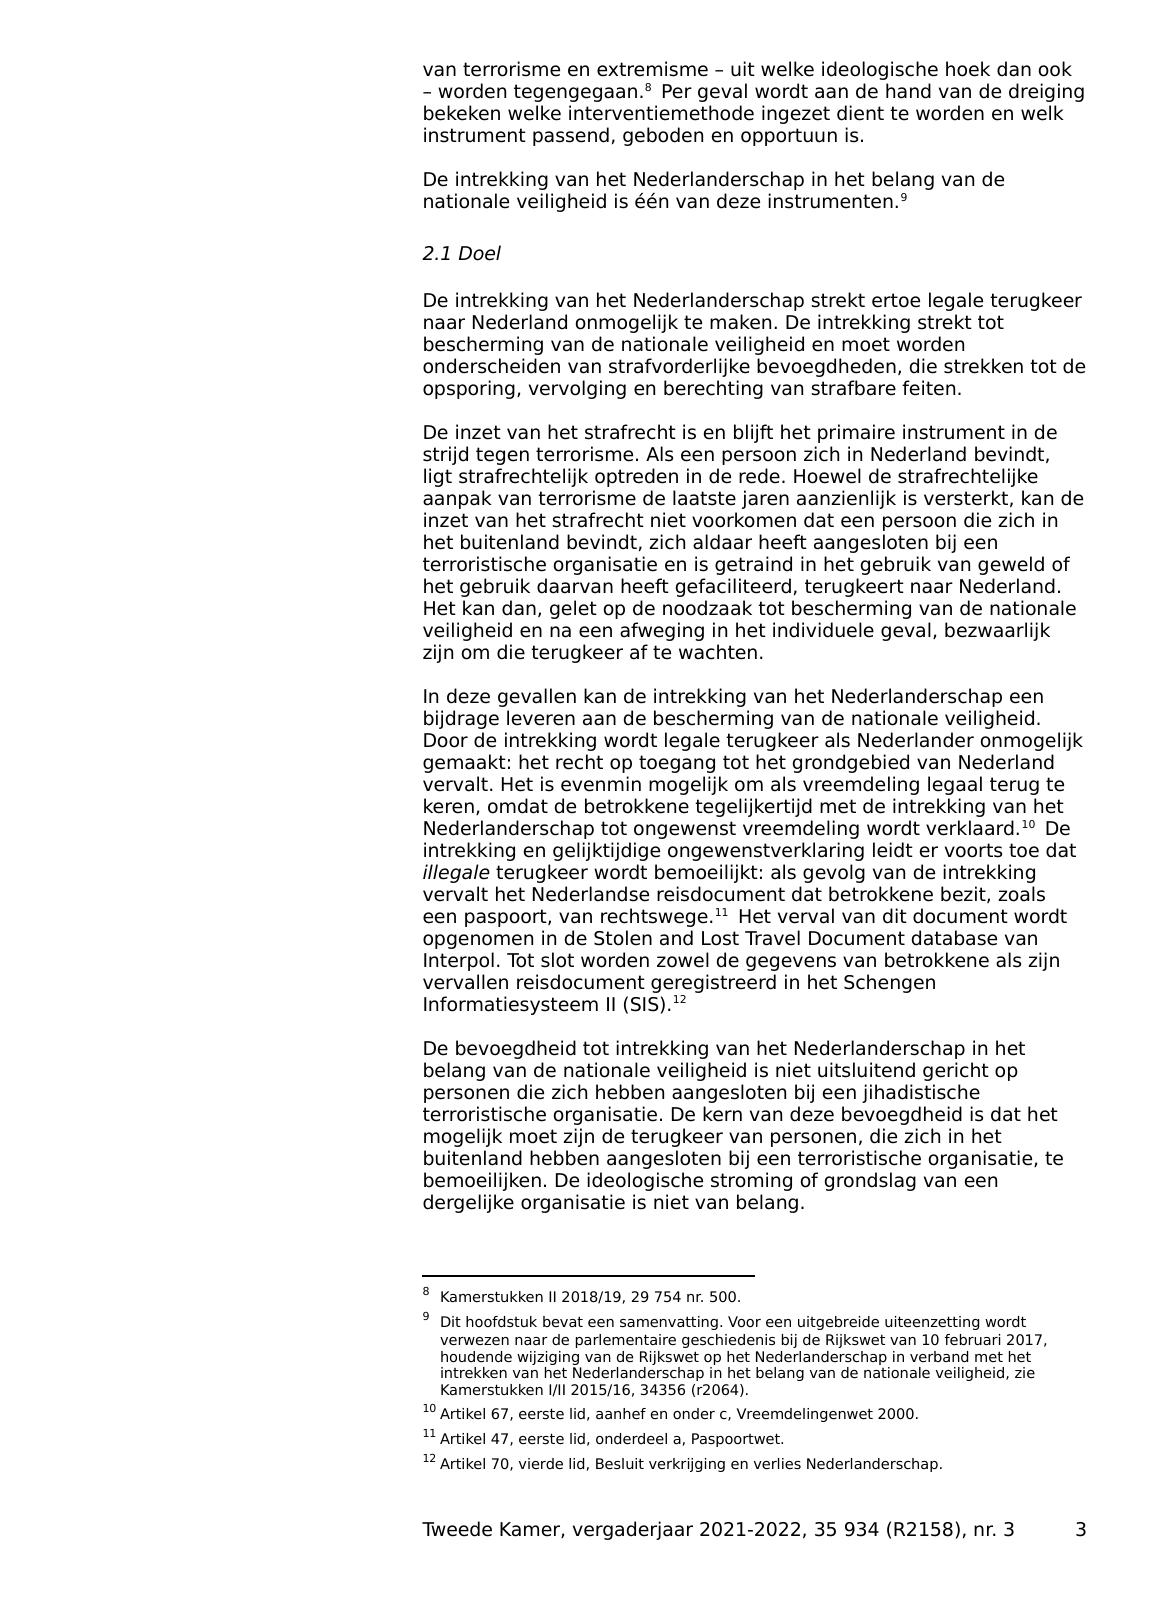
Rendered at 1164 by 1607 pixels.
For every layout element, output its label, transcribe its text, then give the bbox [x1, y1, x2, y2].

text De intrekking van het Nederlanderschap strekt ertoe legale terugkeer naar Nederland onmogelijk te maken. De intrekking strekt tot bescherming van de nationale veiligheid en moet worden onderscheiden van strafvorderlijke bevoegdheden, die strekken tot de opsporing, vervolging en berechting van strafbare feiten. [422, 290, 1087, 400]
text Kamerstukken II 2018/19, 29 754 nr. 500. [422, 1285, 1087, 1307]
text De inzet van het strafrecht is en blijft het primaire instrument in de strijd tegen terrorisme. Als een persoon zich in Nederland bevindt, ligt strafrechtelijk optreden in de rede. Hoewel de strafrechtelijke aanpak van terrorisme de laatste jaren aanzienlijk is versterkt, kan de inzet van het strafrecht niet voorkomen dat een persoon die zich in het buitenland bevindt, zich aldaar heeft aangesloten bij een terroristische organisatie en is getraind in het gebruik van geweld of het gebruik daarvan heeft gefaciliteerd, terugkeert naar Nederland. Het kan dan, gelet op de noodzaak tot bescherming van de nationale veiligheid en na een afweging in het individuele geval, bezwaarlijk zijn om die terugkeer af te wachten. [422, 422, 1087, 664]
text De bevoegdheid tot intrekking van het Nederlanderschap in het belang van de nationale veiligheid is niet uitsluitend gericht op personen die zich hebben aangesloten bij een jihadistische terroristische organisatie. De kern van deze bevoegdheid is dat het mogelijk moet zijn de terugkeer van personen, die zich in het buitenland hebben aangesloten bij een terroristische organisatie, te bemoeilijken. De ideologische stroming of grondslag van een dergelijke organisatie is niet van belang. [422, 1038, 1087, 1214]
subtitle 2.1 Doel [422, 243, 1087, 265]
text In deze gevallen kan de intrekking van het Nederlanderschap een bijdrage leveren aan de bescherming van de nationale veiligheid. Door de intrekking wordt legale terugkeer als Nederlander onmogelijk gemaakt: het recht op toegang tot het grondgebied van Nederland vervalt. Het is evenmin mogelijk om als vreemdeling legaal terug te keren, omdat de betrokkene tegelijkertijd met de intrekking van het Nederlanderschap tot ongewenst vreemdeling wordt verklaard. De intrekking en gelijktijdige ongewenstverklaring leidt er voorts toe dat illegale terugkeer wordt bemoeilijkt: als gevolg van de intrekking vervalt het Nederlandse reisdocument dat betrokkene bezit, zoals een paspoort, van rechtswege. Het verval van dit document wordt opgenomen in de Stolen and Lost Travel Document database van Interpol. Tot slot worden zowel de gegevens van betrokkene als zijn vervallen reisdocument geregistreerd in het Schengen Informatiesysteem II (SIS). [422, 686, 1087, 1016]
text De intrekking van het Nederlanderschap in het belang van de nationale veiligheid is één van deze instrumenten. [422, 169, 1087, 213]
text van terrorisme en extremisme – uit welke ideologische hoek dan ook – worden tegengegaan. Per geval wordt aan de hand van de dreiging bekeken welke interventiemethode ingezet dient te worden en welk instrument passend, geboden en opportuun is. [422, 59, 1087, 147]
text Artikel 67, eerste lid, aanhef en onder c, Vreemdelingenwet 2000. [422, 1402, 1087, 1424]
text Artikel 47, eerste lid, onderdeel a, Paspoortwet. [422, 1427, 1087, 1449]
text Dit hoofdstuk bevat een samenvatting. Voor een uitgebreide uiteenzetting wordt verwezen naar de parlementaire geschiedenis bij de Rijkswet van 10 februari 2017, houdende wijziging van de Rijkswet op het Nederlanderschap in verband met het intrekken van het Nederlanderschap in het belang van de nationale veiligheid, zie Kamerstukken I/II 2015/16, 34356 (r2064). [422, 1310, 1087, 1399]
text Artikel 70, vierde lid, Besluit verkrijging en verlies Nederlanderschap. [422, 1452, 1087, 1474]
